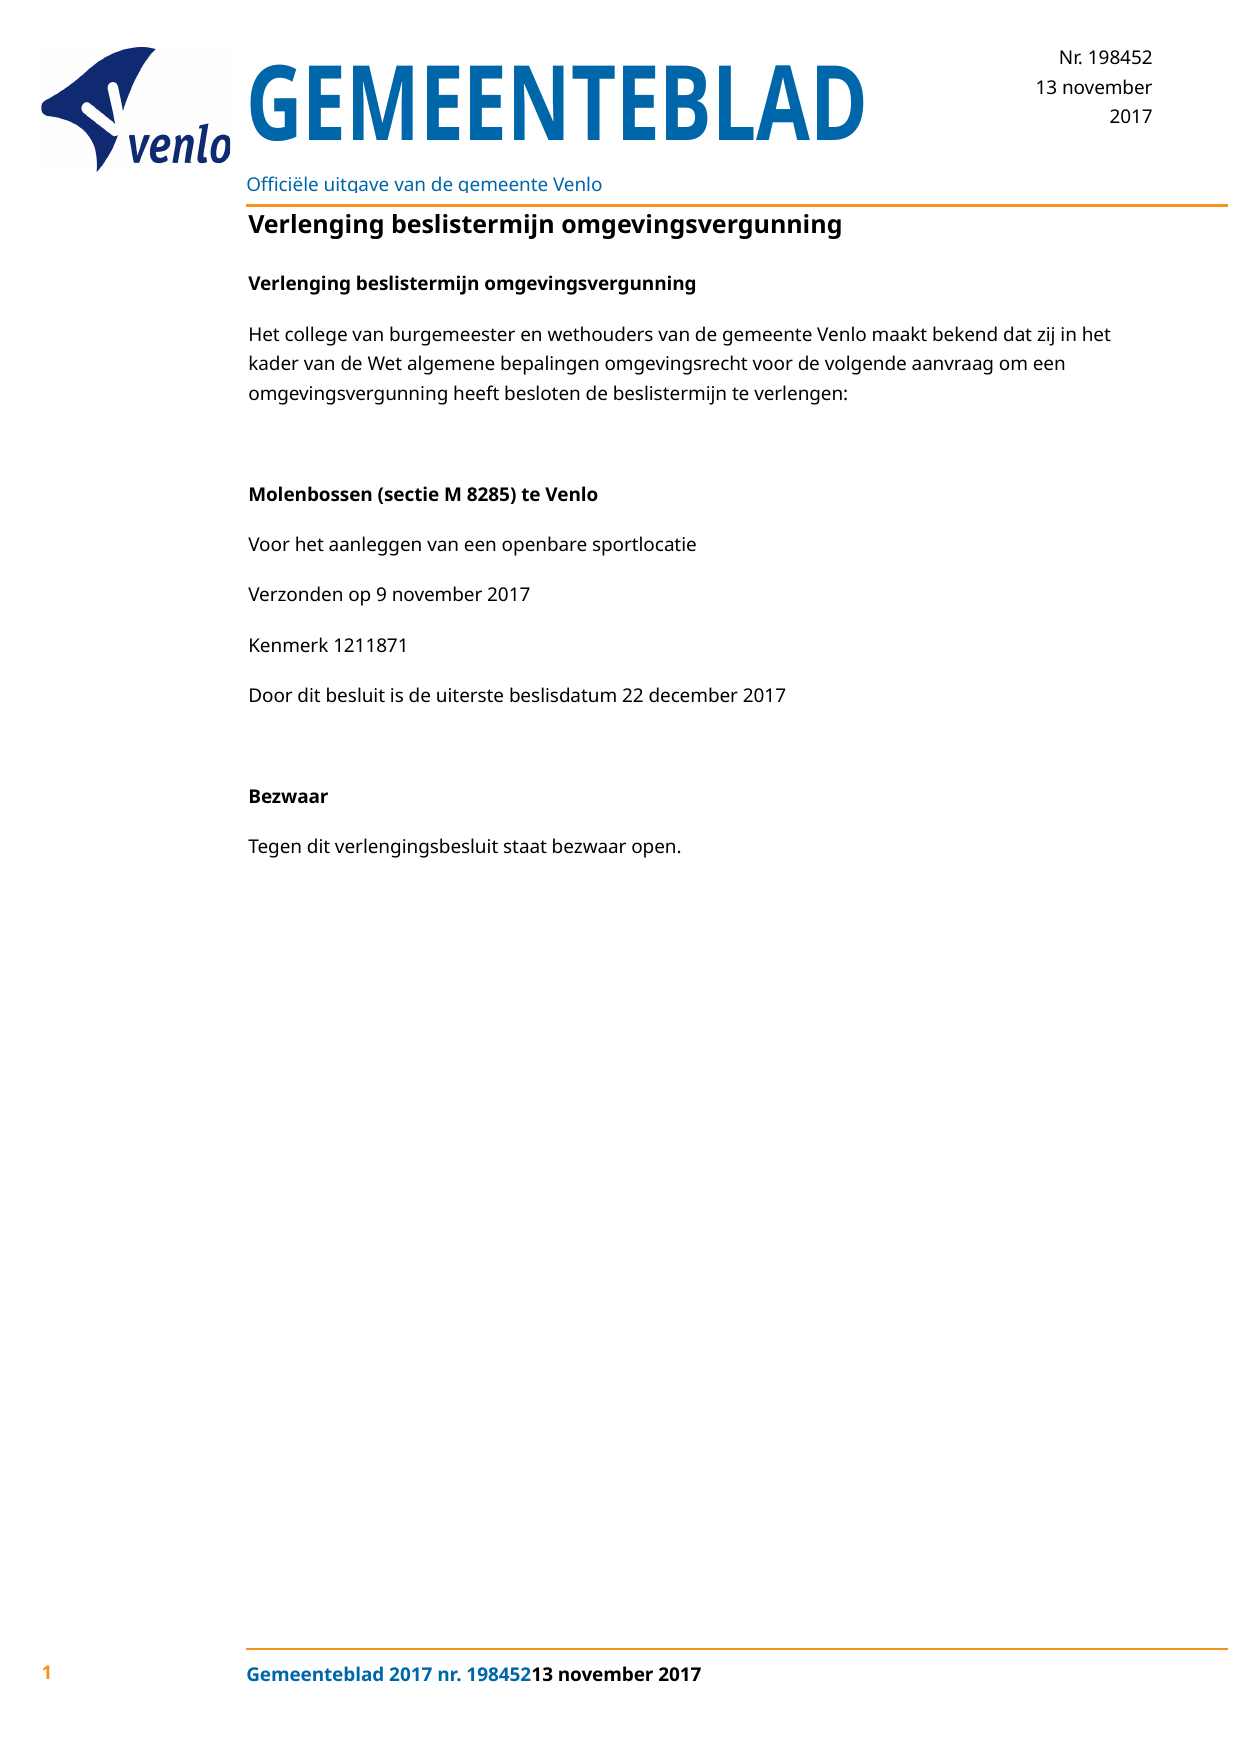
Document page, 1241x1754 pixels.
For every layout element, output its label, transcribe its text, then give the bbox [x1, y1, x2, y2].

text Verlenging beslistermijn omgevingsvergunning [248, 207, 1152, 241]
text Het college van burgemeester en wethouders van de gemeente Venlo maakt bekend dat zij in het kader van de Wet algemene bepalingen omgevingsrecht voor de volgende aanvraag om een omgevingsvergunning heeft besloten de beslistermijn te verlengen: [248, 321, 1152, 406]
picture [41, 47, 231, 172]
text Door dit besluit is de uiterste beslisdatum 22 december 2017 [248, 682, 1152, 708]
text Verzonden op 9 november 2017 [248, 582, 1152, 607]
text Molenbossen (sectie M 8285) te Venlo [248, 481, 1152, 506]
text Kenmerk 1211871 [248, 632, 1152, 658]
text Tegen dit verlengingsbesluit staat bezwaar open. [248, 834, 1152, 859]
text Verlenging beslistermijn omgevingsvergunning [248, 270, 1152, 296]
text Bezwaar [248, 783, 1152, 809]
text Voor het aanleggen van een openbare sportlocatie [248, 531, 1152, 557]
